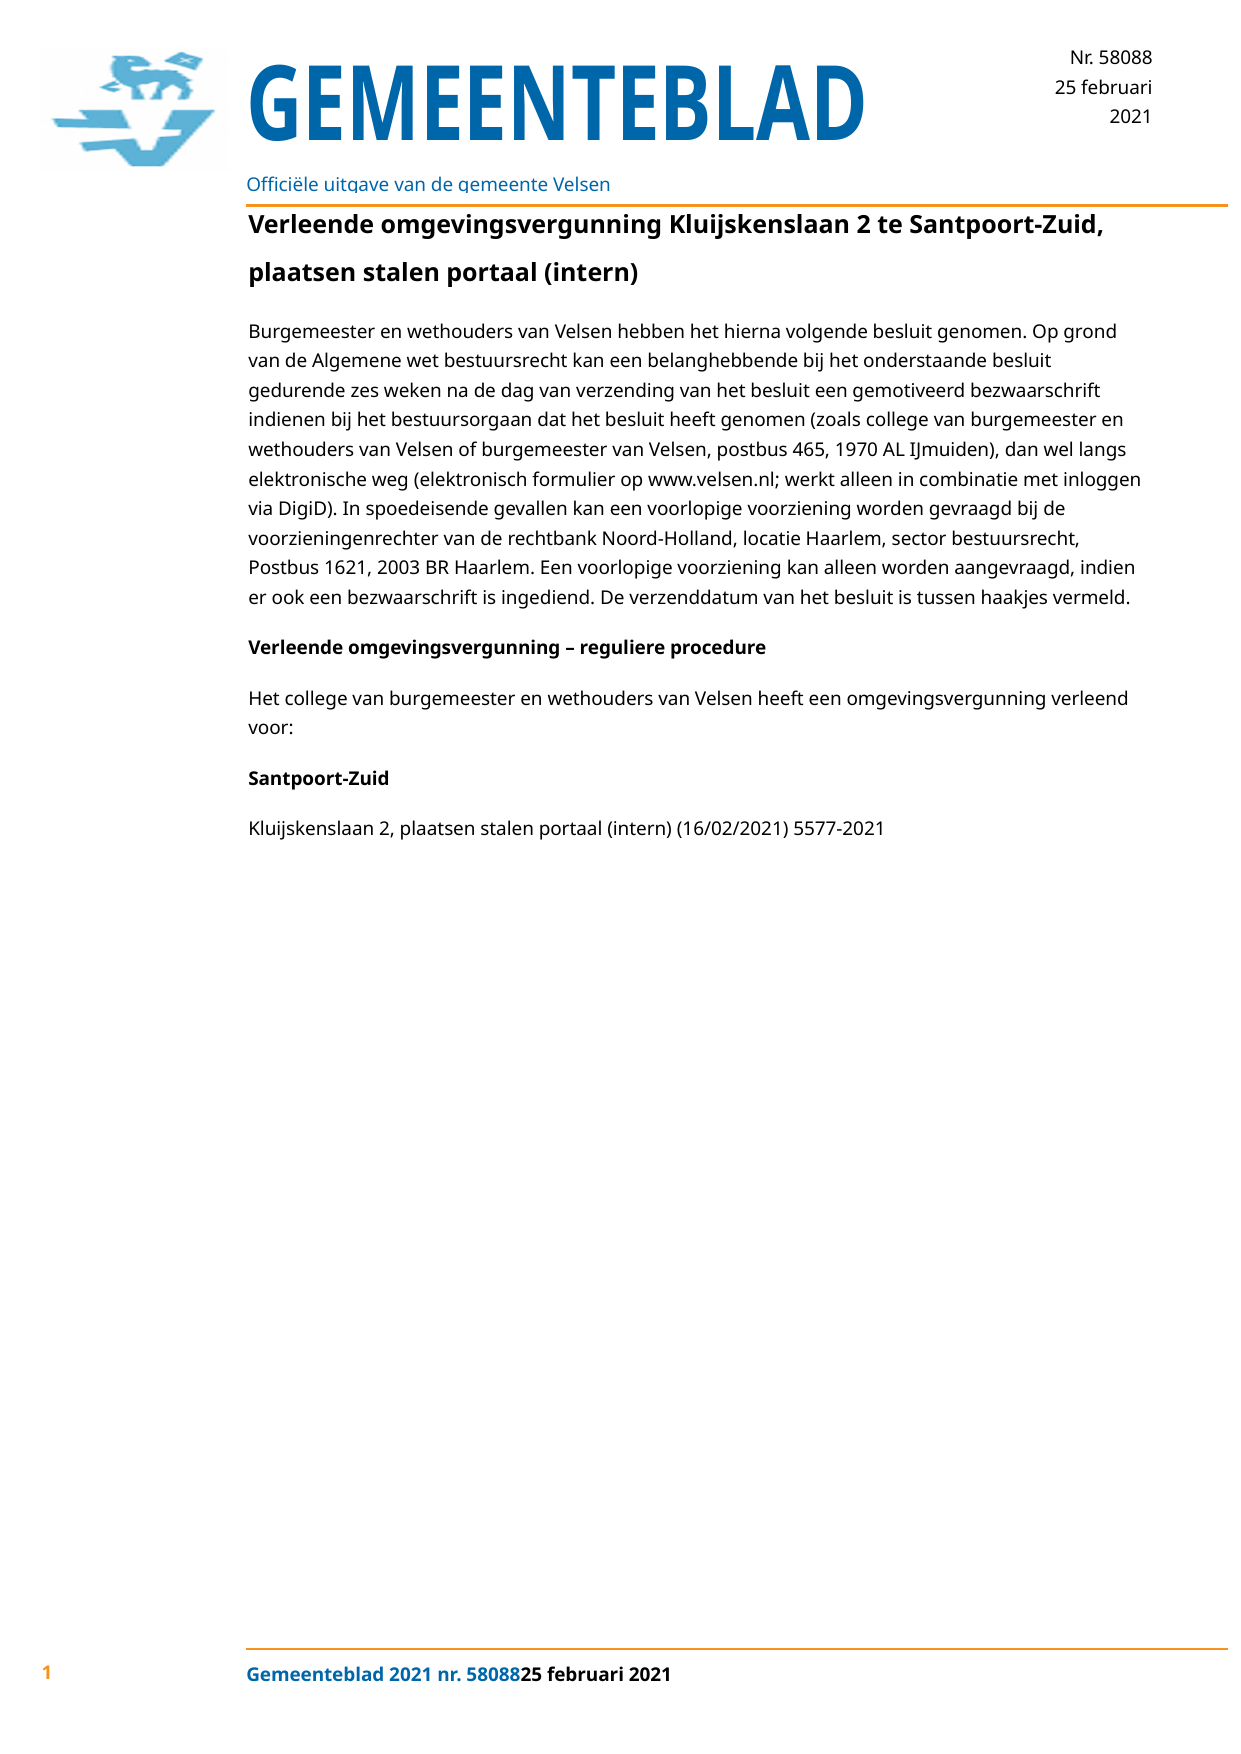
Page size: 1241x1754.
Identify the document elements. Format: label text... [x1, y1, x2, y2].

text Santpoort-Zuid [248, 765, 1152, 791]
text Verleende omgevingsvergunning Kluijskenslaan 2 te Santpoort-Zuid, plaatsen stalen portaal (intern) [248, 207, 1152, 288]
text Het college van burgemeester en wethouders van Velsen heeft een omgevingsvergunning verleend voor: [248, 685, 1152, 740]
text Kluijskenslaan 2, plaatsen stalen portaal (intern) (16/02/2021) 5577-2021 [248, 815, 1152, 841]
text Burgemeester en wethouders van Velsen hebben het hierna volgende besluit genomen. Op grond van de Algemene wet bestuursrecht kan een belanghebbende bij het onderstaande besluit gedurende zes weken na de dag van verzending van het besluit een gemotiveerd bezwaarschrift indienen bij het bestuursorgaan dat het besluit heeft genomen (zoals college van burgemeester en wethouders van Velsen of burgemeester van Velsen, postbus 465, 1970 AL IJmuiden), dan wel langs elektronische weg (elektronisch formulier op www.velsen.nl; werkt alleen in combinatie met inloggen via DigiD). In spoedeisende gevallen kan een voorlopige voorziening worden gevraagd bij de voorzieningenrechter van de rechtbank Noord-Holland, locatie Haarlem, sector bestuursrecht, Postbus 1621, 2003 BR Haarlem. Een voorlopige voorziening kan alleen worden aangevraagd, indien er ook een bezwaarschrift is ingediend. De verzenddatum van het besluit is tussen haakjes vermeld. [248, 318, 1152, 610]
picture [41, 47, 231, 172]
text Verleende omgevingsvergunning – reguliere procedure [248, 634, 1152, 660]
